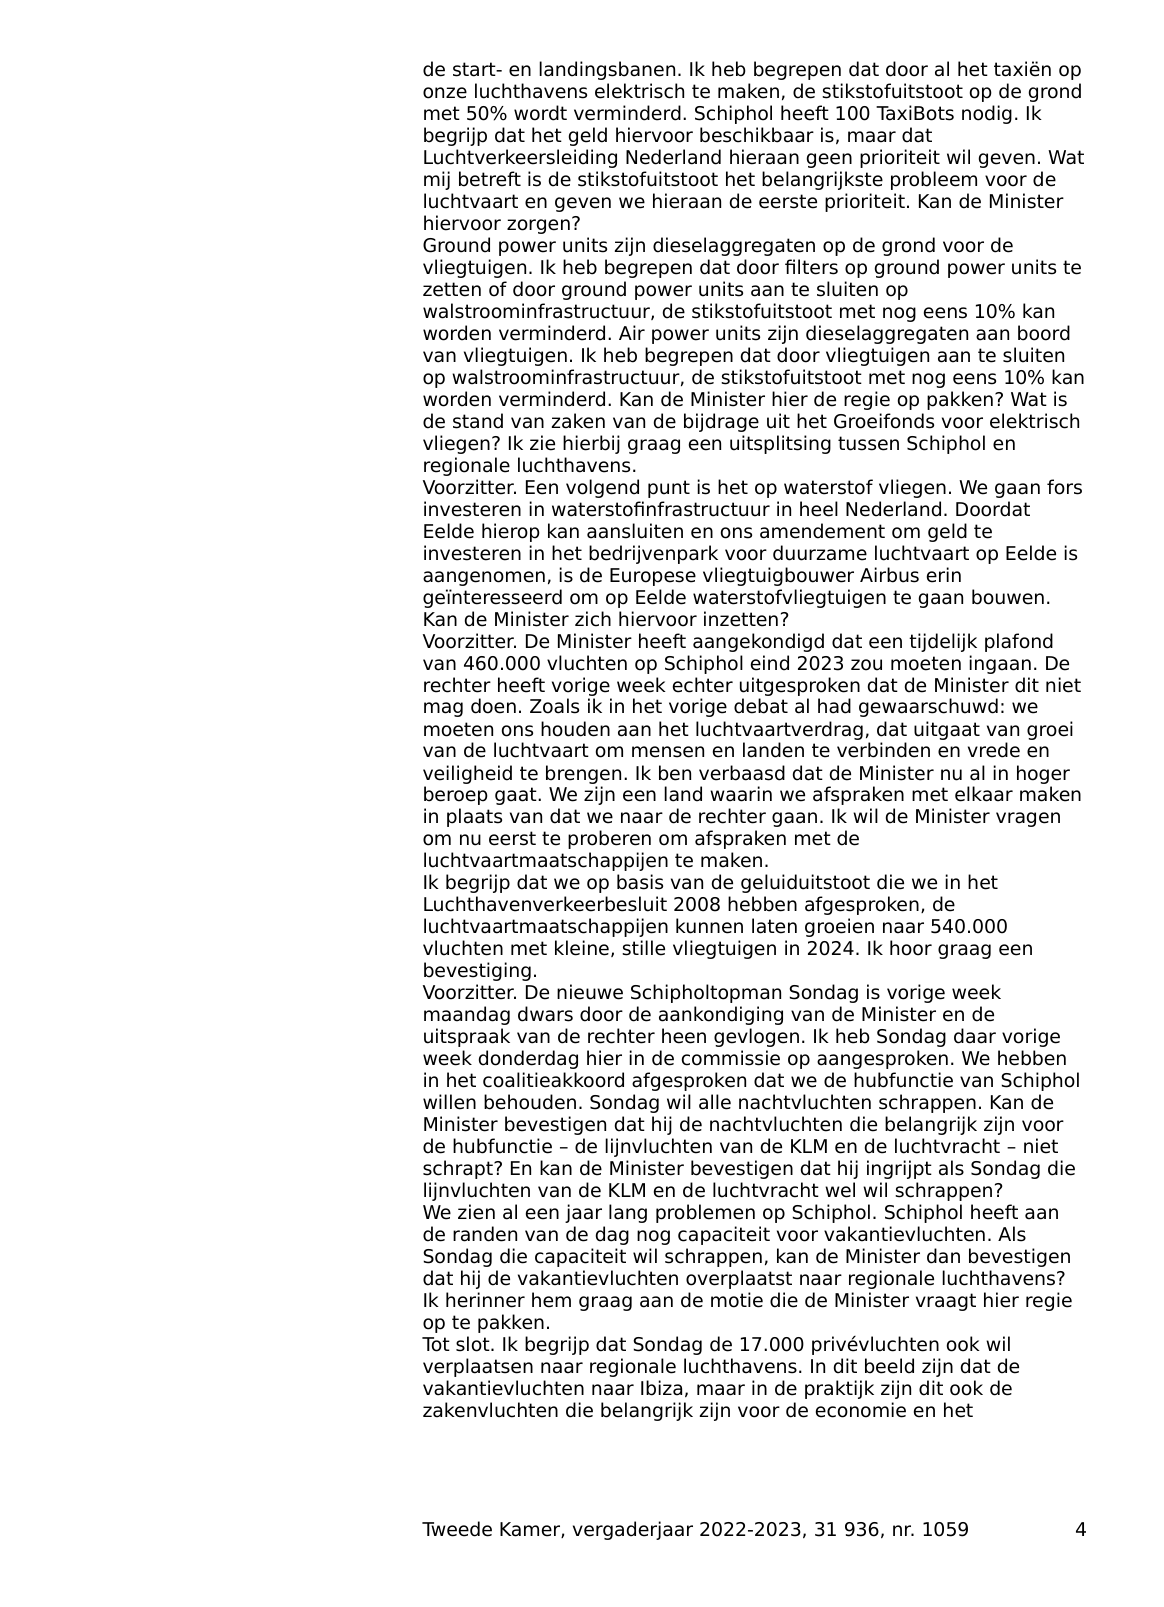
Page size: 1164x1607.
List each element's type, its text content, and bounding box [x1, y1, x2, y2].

text Ik begrijp dat we op basis van de geluiduitstoot die we in het Luchthavenverkeerbesluit 2008 hebben afgesproken, de luchtvaartmaatschappijen kunnen laten groeien naar 540.000 vluchten met kleine, stille vliegtuigen in 2024. Ik hoor graag een bevestiging. [422, 872, 1087, 982]
text Voorzitter. De Minister heeft aangekondigd dat een tijdelijk plafond van 460.000 vluchten op Schiphol eind 2023 zou moeten ingaan. De rechter heeft vorige week echter uitgesproken dat de Minister dit niet mag doen. Zoals ik in het vorige debat al had gewaarschuwd: we moeten ons houden aan het luchtvaartverdrag, dat uitgaat van groei van de luchtvaart om mensen en landen te verbinden en vrede en veiligheid te brengen. Ik ben verbaasd dat de Minister nu al in hoger beroep gaat. We zijn een land waarin we afspraken met elkaar maken in plaats van dat we naar de rechter gaan. Ik wil de Minister vragen om nu eerst te proberen om afspraken met de luchtvaartmaatschappijen te maken. [422, 631, 1087, 872]
text Tot slot. Ik begrijp dat Sondag de 17.000 privévluchten ook wil verplaatsen naar regionale luchthavens. In dit beeld zijn dat de vakantievluchten naar Ibiza, maar in de praktijk zijn dit ook de zakenvluchten die belangrijk zijn voor de economie en het [422, 1334, 1087, 1422]
text de start- en landingsbanen. Ik heb begrepen dat door al het taxiën op onze luchthavens elektrisch te maken, de stikstofuitstoot op de grond met 50% wordt verminderd. Schiphol heeft 100 TaxiBots nodig. Ik begrijp dat het geld hiervoor beschikbaar is, maar dat Luchtverkeersleiding Nederland hieraan geen prioriteit wil geven. Wat mij betreft is de stikstofuitstoot het belangrijkste probleem voor de luchtvaart en geven we hieraan de eerste prioriteit. Kan de Minister hiervoor zorgen? [422, 59, 1087, 235]
text Voorzitter. Een volgend punt is het op waterstof vliegen. We gaan fors investeren in waterstofinfrastructuur in heel Nederland. Doordat Eelde hierop kan aansluiten en ons amendement om geld te investeren in het bedrijvenpark voor duurzame luchtvaart op Eelde is aangenomen, is de Europese vliegtuigbouwer Airbus erin geïnteresseerd om op Eelde waterstofvliegtuigen te gaan bouwen. Kan de Minister zich hiervoor inzetten? [422, 477, 1087, 631]
text We zien al een jaar lang problemen op Schiphol. Schiphol heeft aan de randen van de dag nog capaciteit voor vakantievluchten. Als Sondag die capaciteit wil schrappen, kan de Minister dan bevestigen dat hij de vakantievluchten overplaatst naar regionale luchthavens? Ik herinner hem graag aan de motie die de Minister vraagt hier regie op te pakken. [422, 1202, 1087, 1334]
text Ground power units zijn dieselaggregaten op de grond voor de vliegtuigen. Ik heb begrepen dat door filters op ground power units te zetten of door ground power units aan te sluiten op walstroominfrastructuur, de stikstofuitstoot met nog eens 10% kan worden verminderd. Air power units zijn dieselaggregaten aan boord van vliegtuigen. Ik heb begrepen dat door vliegtuigen aan te sluiten op walstroominfrastructuur, de stikstofuitstoot met nog eens 10% kan worden verminderd. Kan de Minister hier de regie op pakken? Wat is de stand van zaken van de bijdrage uit het Groeifonds voor elektrisch vliegen? Ik zie hierbij graag een uitsplitsing tussen Schiphol en regionale luchthavens. [422, 235, 1087, 477]
text Voorzitter. De nieuwe Schipholtopman Sondag is vorige week maandag dwars door de aankondiging van de Minister en de uitspraak van de rechter heen gevlogen. Ik heb Sondag daar vorige week donderdag hier in de commissie op aangesproken. We hebben in het coalitieakkoord afgesproken dat we de hubfunctie van Schiphol willen behouden. Sondag wil alle nachtvluchten schrappen. Kan de Minister bevestigen dat hij de nachtvluchten die belangrijk zijn voor de hubfunctie – de lijnvluchten van de KLM en de luchtvracht – niet schrapt? En kan de Minister bevestigen dat hij ingrijpt als Sondag die lijnvluchten van de KLM en de luchtvracht wel wil schrappen? [422, 982, 1087, 1202]
